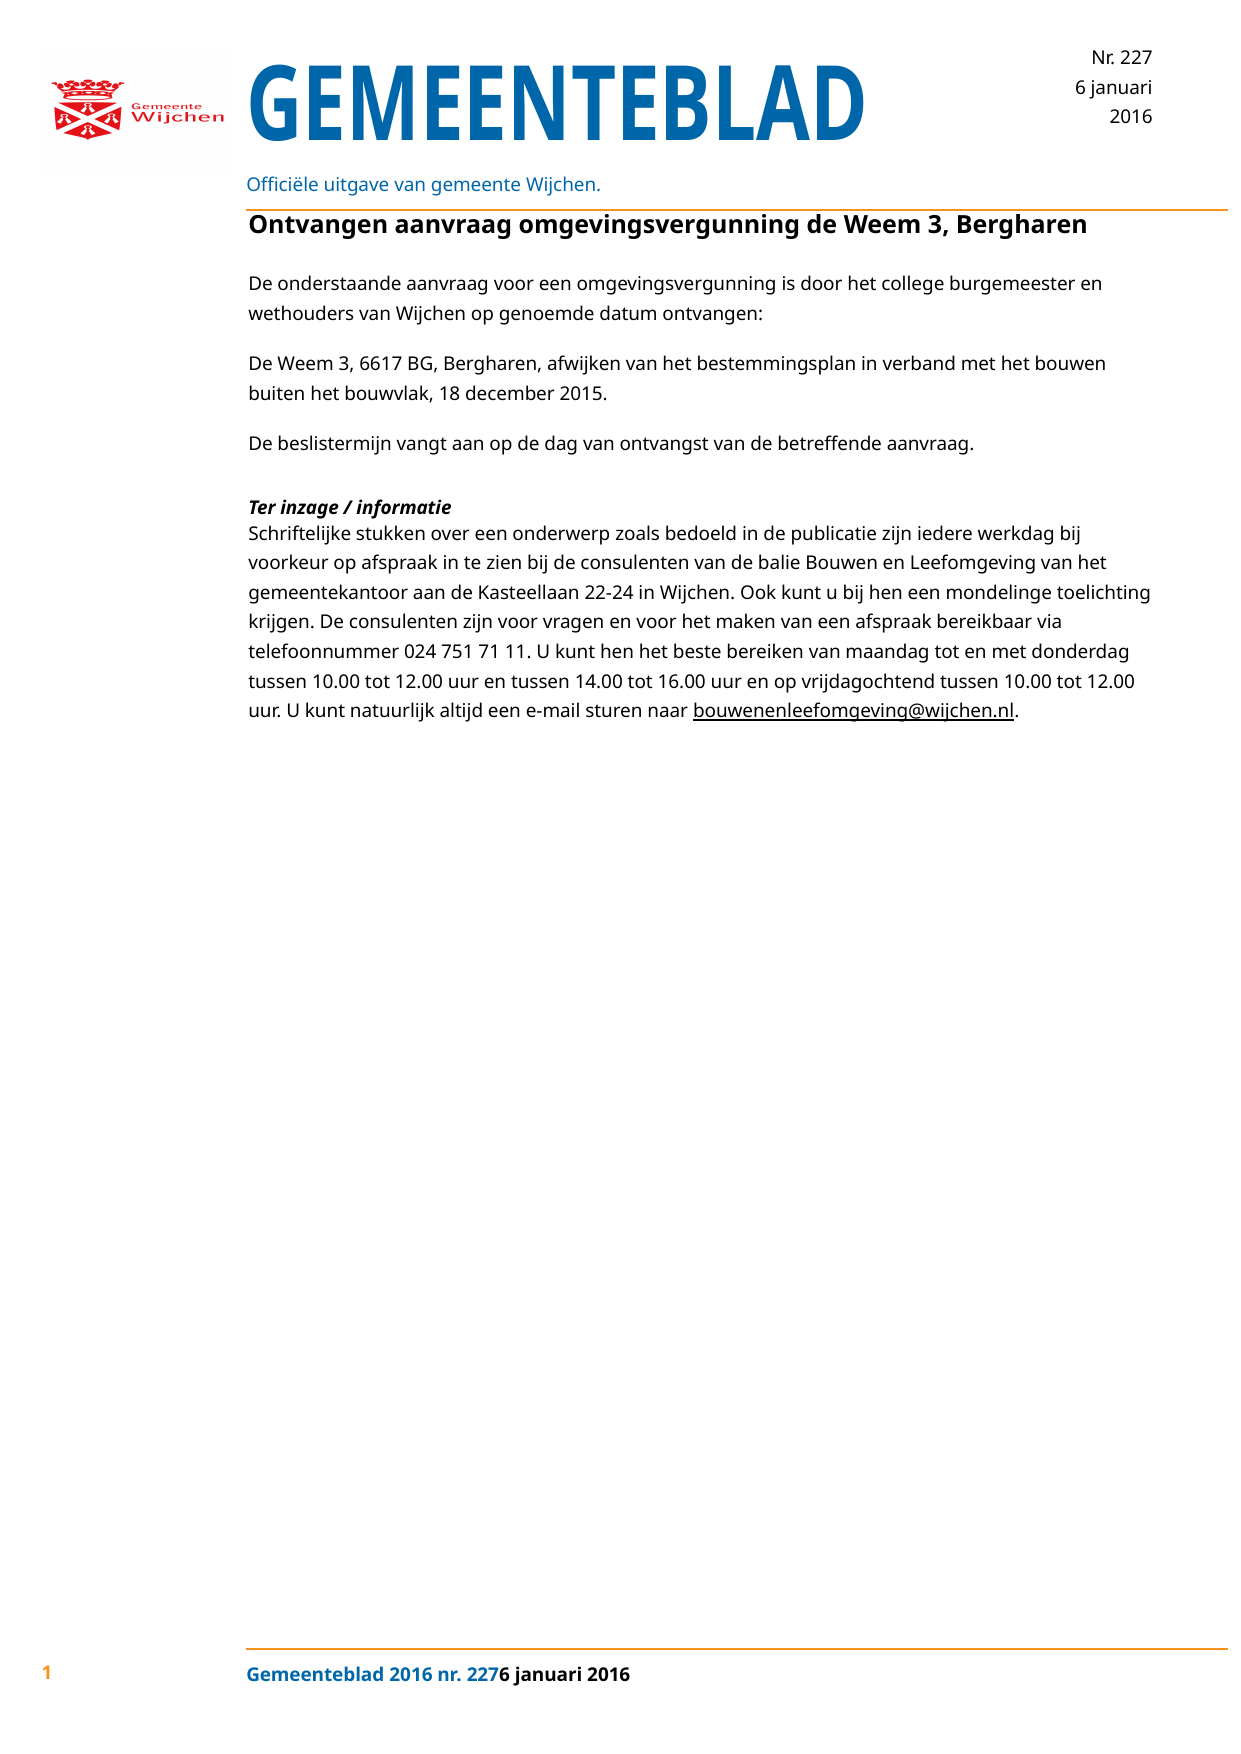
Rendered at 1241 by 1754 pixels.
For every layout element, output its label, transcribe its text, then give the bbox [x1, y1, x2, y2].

text Ontvangen aanvraag omgevingsvergunning de Weem 3, Bergharen [248, 211, 1152, 241]
text De Weem 3, 6617 BG, Bergharen, afwijken van het bestemmingsplan in verband met het bouwen buiten het bouwvlak, 18 december 2015. [248, 350, 1152, 406]
picture [41, 47, 231, 172]
text De onderstaande aanvraag voor een omgevingsvergunning is door het college burgemeester en wethouders van Wijchen op genoemde datum ontvangen: [248, 270, 1152, 326]
text Ter inzage / informatie [248, 494, 1152, 520]
text Schriftelijke stukken over een onderwerp zoals bedoeld in de publicatie zijn iedere werkdag bij voorkeur op afspraak in te zien bij de consulenten van de balie Bouwen en Leefomgeving van het gemeentekantoor aan de Kasteellaan 22-24 in Wijchen. Ook kunt u bij hen een mondelinge toelichting krijgen. De consulenten zijn voor vragen en voor het maken van een afspraak bereikbaar via telefoonnummer 024 751 71 11. U kunt hen het beste bereiken van maandag tot en met donderdag tussen 10.00 tot 12.00 uur en tussen 14.00 tot 16.00 uur en op vrijdagochtend tussen 10.00 tot 12.00 uur. U kunt natuurlijk altijd een e-mail sturen naar bouwenenleefomgeving@wijchen.nl. [248, 520, 1152, 723]
text De beslistermijn vangt aan op de dag van ontvangst van de betreffende aanvraag. [248, 430, 1152, 456]
